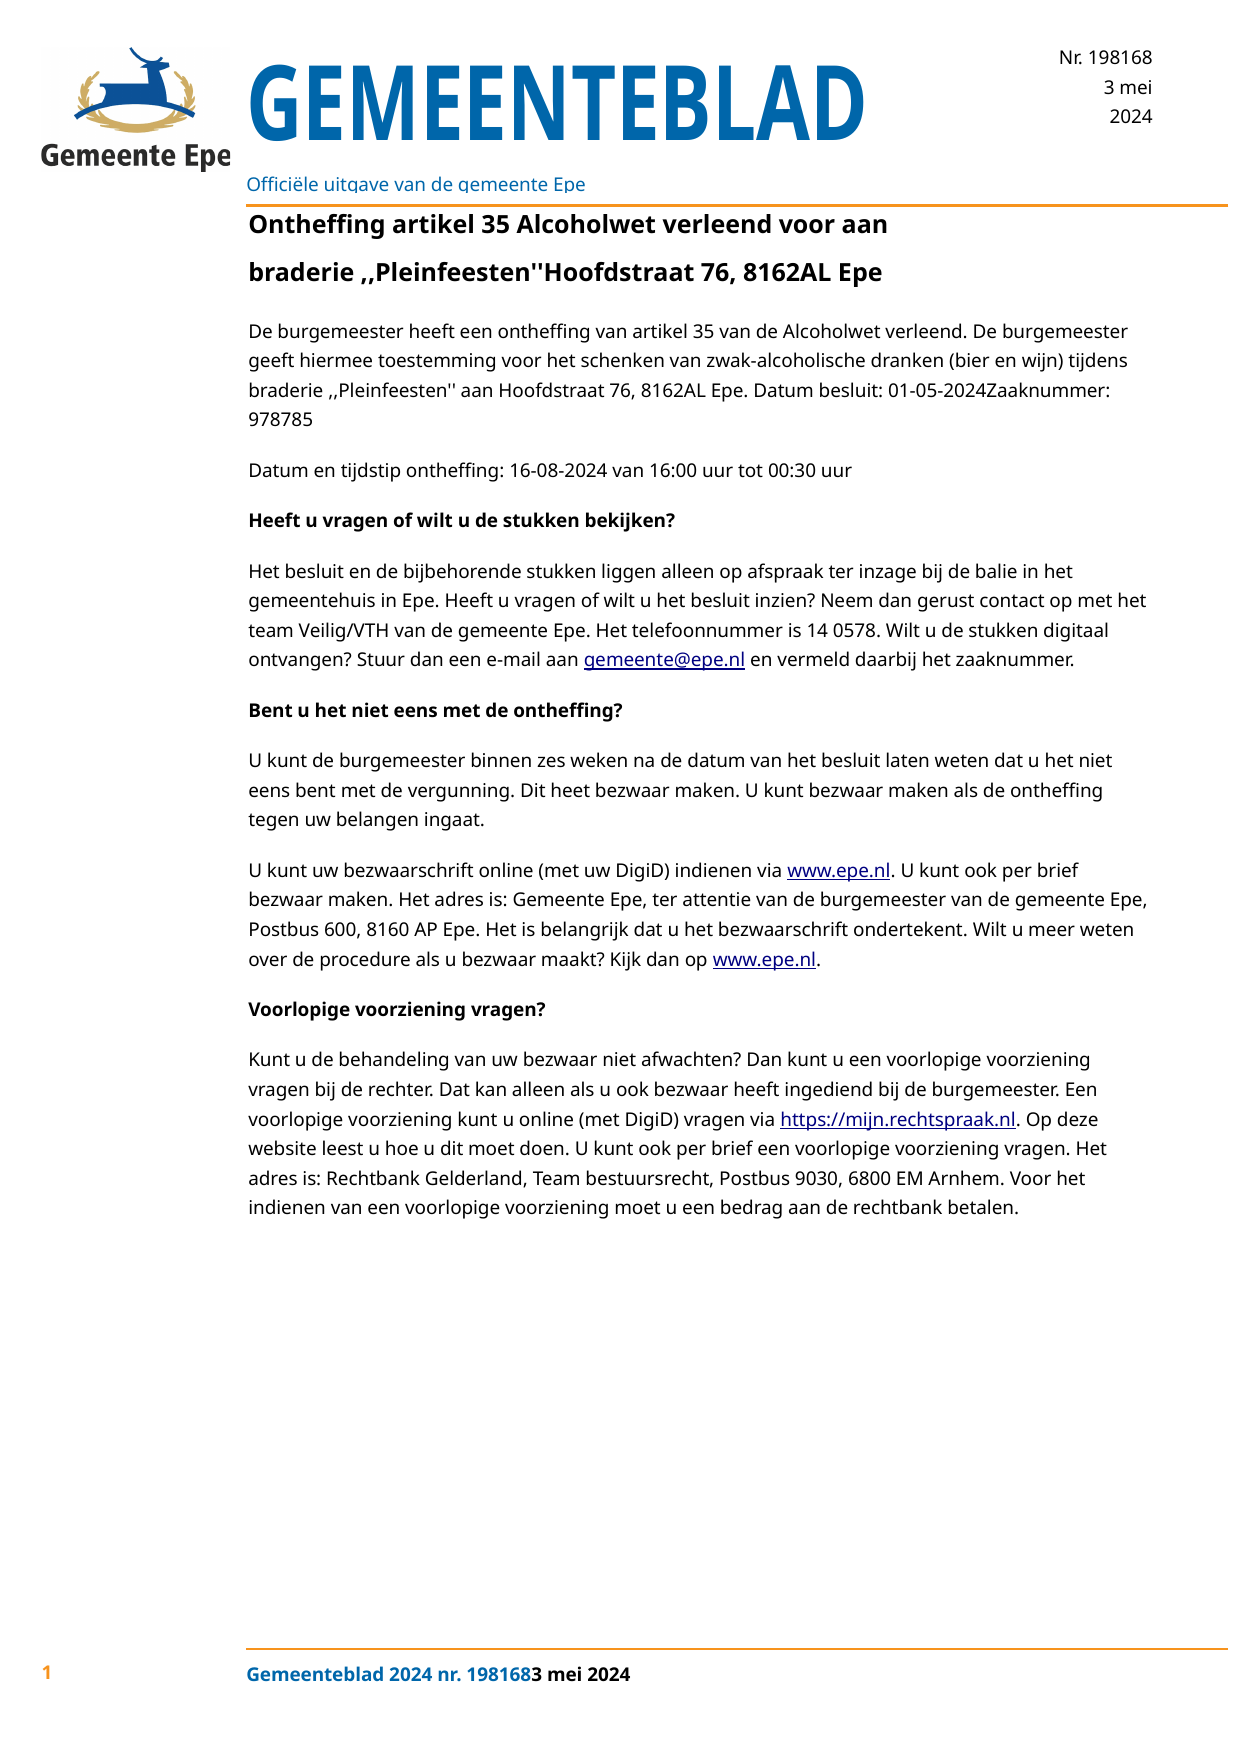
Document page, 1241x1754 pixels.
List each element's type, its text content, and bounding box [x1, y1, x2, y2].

text U kunt de burgemeester binnen zes weken na de datum van het besluit laten weten dat u het niet eens bent met de vergunning. Dit heet bezwaar maken. U kunt bezwaar maken als de ontheffing tegen uw belangen ingaat. [248, 747, 1152, 832]
text Bent u het niet eens met de ontheffing? [248, 697, 1152, 723]
picture [41, 47, 231, 172]
text U kunt uw bezwaarschrift online (met uw DigiD) indienen via www.epe.nl. U kunt ook per brief bezwaar maken. Het adres is: Gemeente Epe, ter attentie van de burgemeester van de gemeente Epe, Postbus 600, 8160 AP Epe. Het is belangrijk dat u het bezwaarschrift ondertekent. Wilt u meer weten over de procedure als u bezwaar maakt? Kijk dan op www.epe.nl. [248, 857, 1152, 972]
text Voorlopige voorziening vragen? [248, 996, 1152, 1022]
text Ontheffing artikel 35 Alcoholwet verleend voor aan braderie ,,Pleinfeesten''Hoofdstraat 76, 8162AL Epe [248, 207, 1152, 288]
text Het besluit en de bijbehorende stukken liggen alleen op afspraak ter inzage bij de balie in het gemeentehuis in Epe. Heeft u vragen of wilt u het besluit inzien? Neem dan gerust contact op met het team Veilig/VTH van de gemeente Epe. Het telefoonnummer is 14 0578. Wilt u de stukken digitaal ontvangen? Stuur dan een e-mail aan gemeente@epe.nl en vermeld daarbij het zaaknummer. [248, 558, 1152, 672]
text De burgemeester heeft een ontheffing van artikel 35 van de Alcoholwet verleend. De burgemeester geeft hiermee toestemming voor het schenken van zwak-alcoholische dranken (bier en wijn) tijdens braderie ,,Pleinfeesten'' aan Hoofdstraat 76, 8162AL Epe. Datum besluit: 01-05-2024Zaaknummer: 978785 [248, 318, 1152, 432]
text Kunt u de behandeling van uw bezwaar niet afwachten? Dan kunt u een voorlopige voorziening vragen bij de rechter. Dat kan alleen als u ook bezwaar heeft ingediend bij de burgemeester. Een voorlopige voorziening kunt u online (met DigiD) vragen via https://mijn.rechtspraak.nl. Op deze website leest u hoe u dit moet doen. U kunt ook per brief een voorlopige voorziening vragen. Het adres is: Rechtbank Gelderland, Team bestuursrecht, Postbus 9030, 6800 EM Arnhem. Voor het indienen van een voorlopige voorziening moet u een bedrag aan de rechtbank betalen. [248, 1047, 1152, 1220]
text Heeft u vragen of wilt u de stukken bekijken? [248, 507, 1152, 533]
text Datum en tijdstip ontheffing: 16-08-2024 van 16:00 uur tot 00:30 uur [248, 457, 1152, 483]
